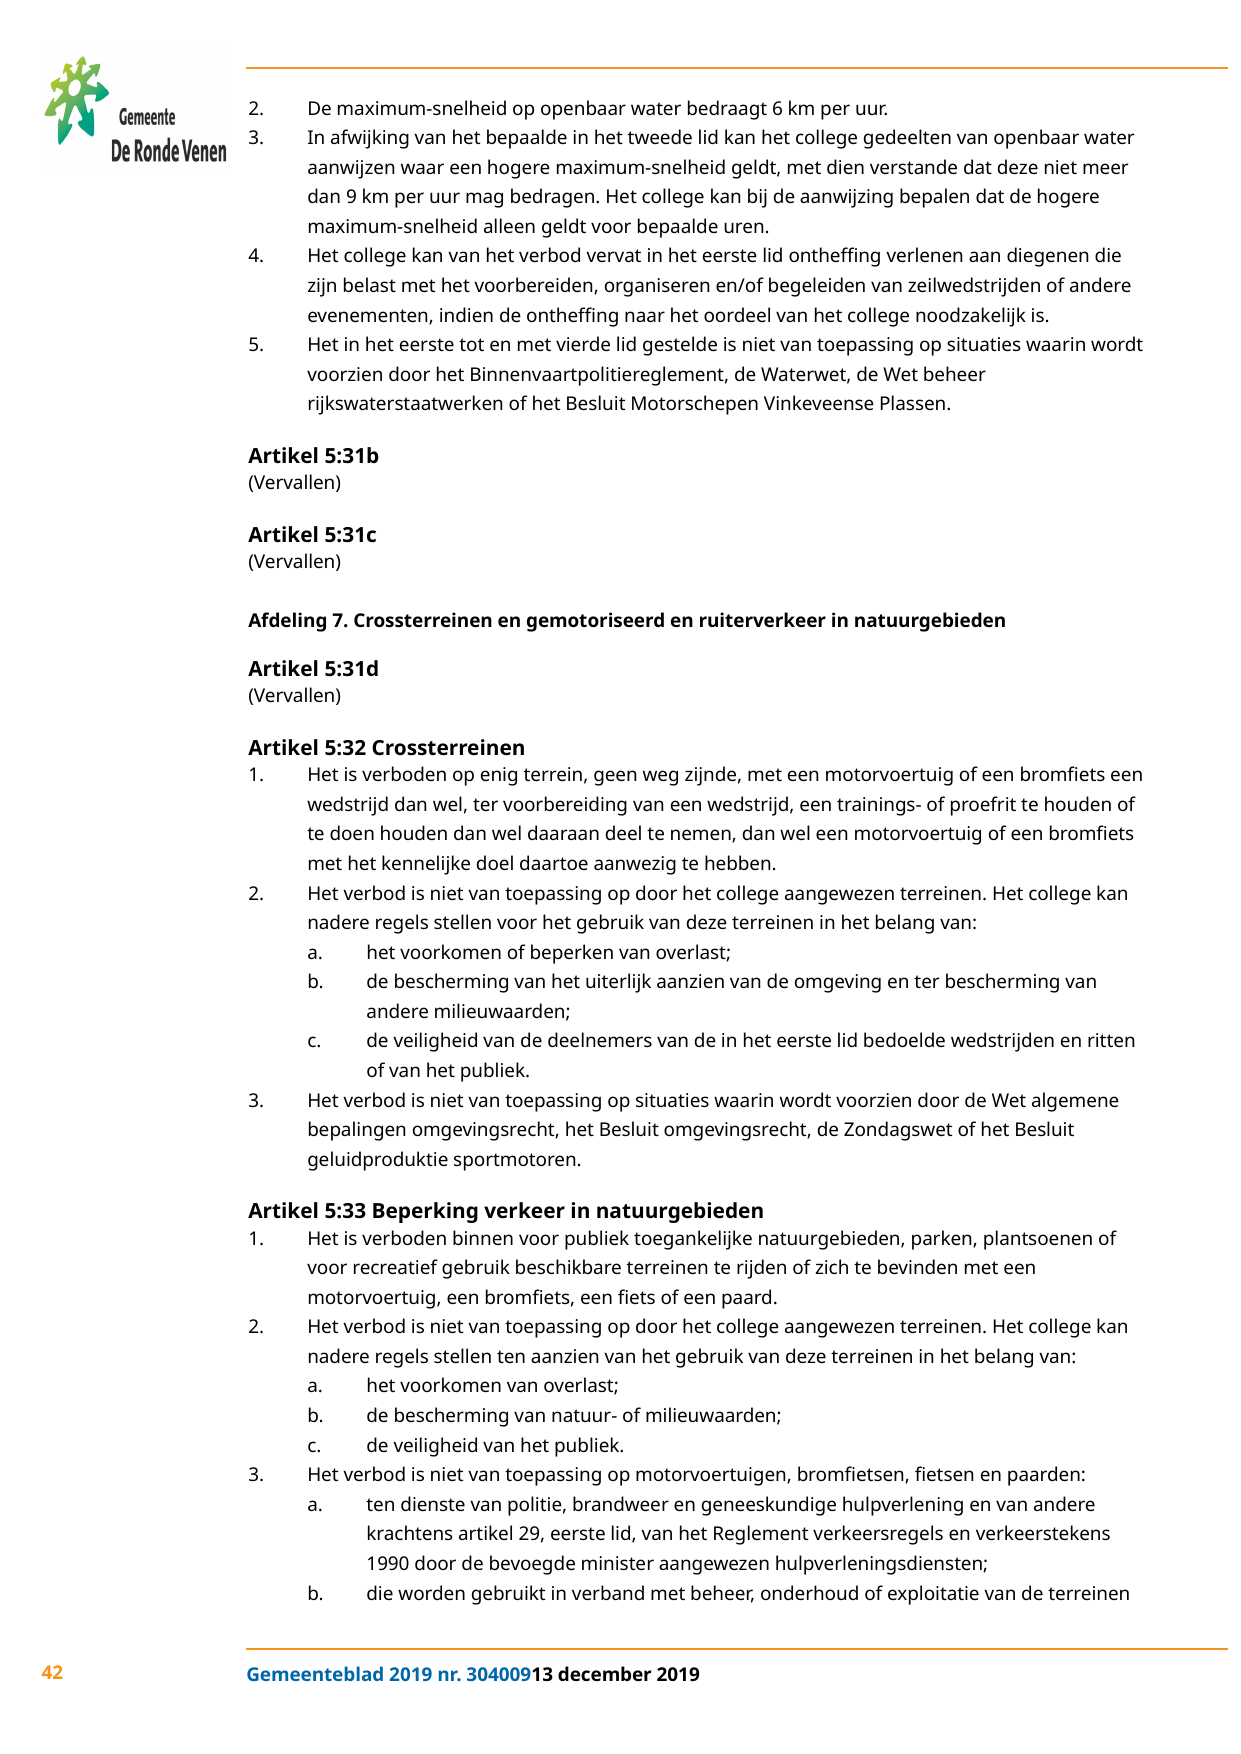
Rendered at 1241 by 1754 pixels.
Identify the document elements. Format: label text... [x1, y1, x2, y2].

list het voorkomen van overlast; [307, 1373, 1152, 1398]
text Artikel 5:33 Beperking verkeer in natuurgebieden [248, 1196, 1152, 1225]
text Artikel 5:31d [248, 654, 1152, 682]
list ten dienste van politie, brandweer en geneeskundige hulpverlening en van andere krachtens artikel 29, eerste lid, van het Reglement verkeersregels en verkeerstekens 1990 door de bevoegde minister aangewezen hulpverleningsdiensten; [307, 1491, 1152, 1576]
list Het is verboden op enig terrein, geen weg zijnde, met een motorvoertuig of een bromfiets een wedstrijd dan wel, ter voorbereiding van een wedstrijd, een trainings- of proefrit te houden of te doen houden dan wel daaraan deel te nemen, dan wel een motorvoertuig of een bromfiets met het kennelijke doel daartoe aanwezig te hebben. [248, 761, 1152, 876]
picture [41, 47, 231, 172]
list Het verbod is niet van toepassing op door het college aangewezen terreinen. Het college kan nadere regels stellen voor het gebruik van deze terreinen in het belang van: [248, 880, 1152, 935]
list Het verbod is niet van toepassing op door het college aangewezen terreinen. Het college kan nadere regels stellen ten aanzien van het gebruik van deze terreinen in het belang van: [248, 1313, 1152, 1369]
text (Vervallen) [248, 469, 1152, 495]
list Het college kan van het verbod vervat in het eerste lid ontheffing verlenen aan diegenen die zijn belast met het voorbereiden, organiseren en/of begeleiden van zeilwedstrijden of andere evenementen, indien de ontheffing naar het oordeel van het college noodzakelijk is. [248, 243, 1152, 328]
text Artikel 5:31c [248, 520, 1152, 548]
text Artikel 5:32 Crossterreinen [248, 733, 1152, 761]
list de veiligheid van het publiek. [307, 1432, 1152, 1458]
list De maximum-snelheid op openbaar water bedraagt 6 km per uur. [248, 95, 1152, 121]
list Het verbod is niet van toepassing op situaties waarin wordt voorzien door de Wet algemene bepalingen omgevingsrecht, het Besluit omgevingsrecht, de Zondagswet of het Besluit geluidproduktie sportmotoren. [248, 1087, 1152, 1172]
list die worden gebruikt in verband met beheer, onderhoud of exploitatie van de terreinen [307, 1580, 1152, 1606]
list het voorkomen of beperken van overlast; [307, 939, 1152, 964]
text (Vervallen) [248, 548, 1152, 574]
list de bescherming van het uiterlijk aanzien van de omgeving en ter bescherming van andere milieuwaarden; [307, 968, 1152, 1024]
text Afdeling 7. Crossterreinen en gemotoriseerd en ruiterverkeer in natuurgebieden [248, 607, 1152, 633]
list Het is verboden binnen voor publiek toegankelijke natuurgebieden, parken, plantsoenen of voor recreatief gebruik beschikbare terreinen te rijden of zich te bevinden met een motorvoertuig, een bromfiets, een fiets of een paard. [248, 1225, 1152, 1310]
text (Vervallen) [248, 682, 1152, 708]
text Artikel 5:31b [248, 441, 1152, 469]
list de bescherming van natuur- of milieuwaarden; [307, 1402, 1152, 1428]
list Het in het eerste tot en met vierde lid gestelde is niet van toepassing op situaties waarin wordt voorzien door het Binnenvaartpolitiereglement, de Waterwet, de Wet beheer rijkswaterstaatwerken of het Besluit Motorschepen Vinkeveense Plassen. [248, 331, 1152, 416]
list Het verbod is niet van toepassing op motorvoertuigen, bromfietsen, fietsen en paarden: [248, 1461, 1152, 1487]
list In afwijking van het bepaalde in het tweede lid kan het college gedeelten van openbaar water aanwijzen waar een hogere maximum-snelheid geldt, met dien verstande dat deze niet meer dan 9 km per uur mag bedragen. Het college kan bij de aanwijzing bepalen dat de hogere maximum-snelheid alleen geldt voor bepaalde uren. [248, 124, 1152, 239]
list de veiligheid van de deelnemers van de in het eerste lid bedoelde wedstrijden en ritten of van het publiek. [307, 1028, 1152, 1083]
